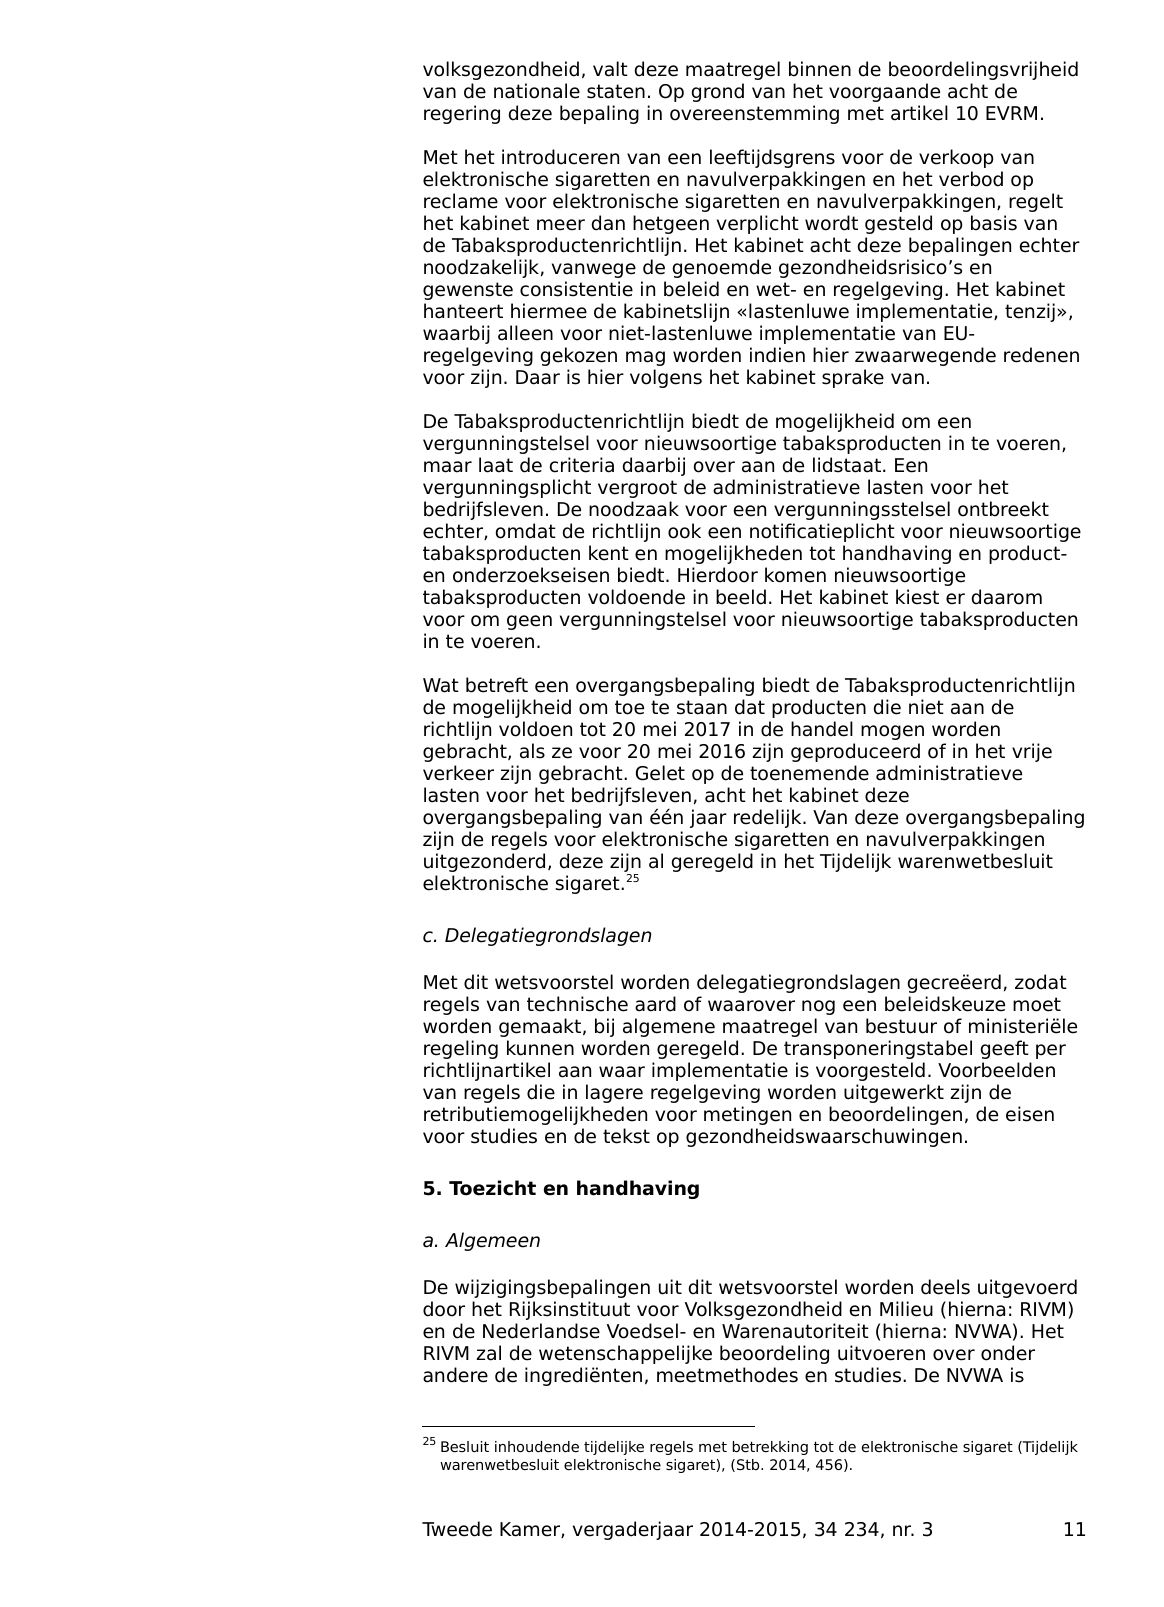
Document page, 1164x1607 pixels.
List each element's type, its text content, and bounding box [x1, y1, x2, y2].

text De Tabaksproductenrichtlijn biedt de mogelijkheid om een vergunningstelsel voor nieuwsoortige tabaksproducten in te voeren, maar laat de criteria daarbij over aan de lidstaat. Een vergunningsplicht vergroot de administratieve lasten voor het bedrijfsleven. De noodzaak voor een vergunningsstelsel ontbreekt echter, omdat de richtlijn ook een notificatieplicht voor nieuwsoortige tabaksproducten kent en mogelijkheden tot handhaving en product- en onderzoekseisen biedt. Hierdoor komen nieuwsoortige tabaksproducten voldoende in beeld. Het kabinet kiest er daarom voor om geen vergunningstelsel voor nieuwsoortige tabaksproducten in te voeren. [422, 411, 1087, 653]
subtitle 5. Toezicht en handhaving [422, 1178, 1087, 1200]
subtitle c. Delegatiegrondslagen [422, 925, 1087, 947]
subtitle a. Algemeen [422, 1230, 1087, 1252]
text De wijzigingsbepalingen uit dit wetsvoorstel worden deels uitgevoerd door het Rijksinstituut voor Volksgezondheid en Milieu (hierna: RIVM) en de Nederlandse Voedsel- en Warenautoriteit (hierna: NVWA). Het RIVM zal de wetenschappelijke beoordeling uitvoeren over onder andere de ingrediënten, meetmethodes en studies. De NVWA is [422, 1277, 1087, 1387]
text Wat betreft een overgangsbepaling biedt de Tabaksproductenrichtlijn de mogelijkheid om toe te staan dat producten die niet aan de richtlijn voldoen tot 20 mei 2017 in de handel mogen worden gebracht, als ze voor 20 mei 2016 zijn geproduceerd of in het vrije verkeer zijn gebracht. Gelet op de toenemende administratieve lasten voor het bedrijfsleven, acht het kabinet deze overgangsbepaling van één jaar redelijk. Van deze overgangsbepaling zijn de regels voor elektronische sigaretten en navulverpakkingen uitgezonderd, deze zijn al geregeld in het Tijdelijk warenwetbesluit elektronische sigaret. [422, 675, 1087, 895]
text Met dit wetsvoorstel worden delegatiegrondslagen gecreëerd, zodat regels van technische aard of waarover nog een beleidskeuze moet worden gemaakt, bij algemene maatregel van bestuur of ministeriële regeling kunnen worden geregeld. De transponeringstabel geeft per richtlijnartikel aan waar implementatie is voorgesteld. Voorbeelden van regels die in lagere regelgeving worden uitgewerkt zijn de retributiemogelijkheden voor metingen en beoordelingen, de eisen voor studies en de tekst op gezondheidswaarschuwingen. [422, 972, 1087, 1148]
text Besluit inhoudende tijdelijke regels met betrekking tot de elektronische sigaret (Tijdelijk warenwetbesluit elektronische sigaret), (Stb. 2014, 456). [422, 1435, 1087, 1474]
text Met het introduceren van een leeftijdsgrens voor de verkoop van elektronische sigaretten en navulverpakkingen en het verbod op reclame voor elektronische sigaretten en navulverpakkingen, regelt het kabinet meer dan hetgeen verplicht wordt gesteld op basis van de Tabaksproductenrichtlijn. Het kabinet acht deze bepalingen echter noodzakelijk, vanwege de genoemde gezondheidsrisico’s en gewenste consistentie in beleid en wet- en regelgeving. Het kabinet hanteert hiermee de kabinetslijn «lastenluwe implementatie, tenzij», waarbij alleen voor niet-lastenluwe implementatie van EU-regelgeving gekozen mag worden indien hier zwaarwegende redenen voor zijn. Daar is hier volgens het kabinet sprake van. [422, 147, 1087, 389]
text volksgezondheid, valt deze maatregel binnen de beoordelingsvrijheid van de nationale staten. Op grond van het voorgaande acht de regering deze bepaling in overeenstemming met artikel 10 EVRM. [422, 59, 1087, 125]
